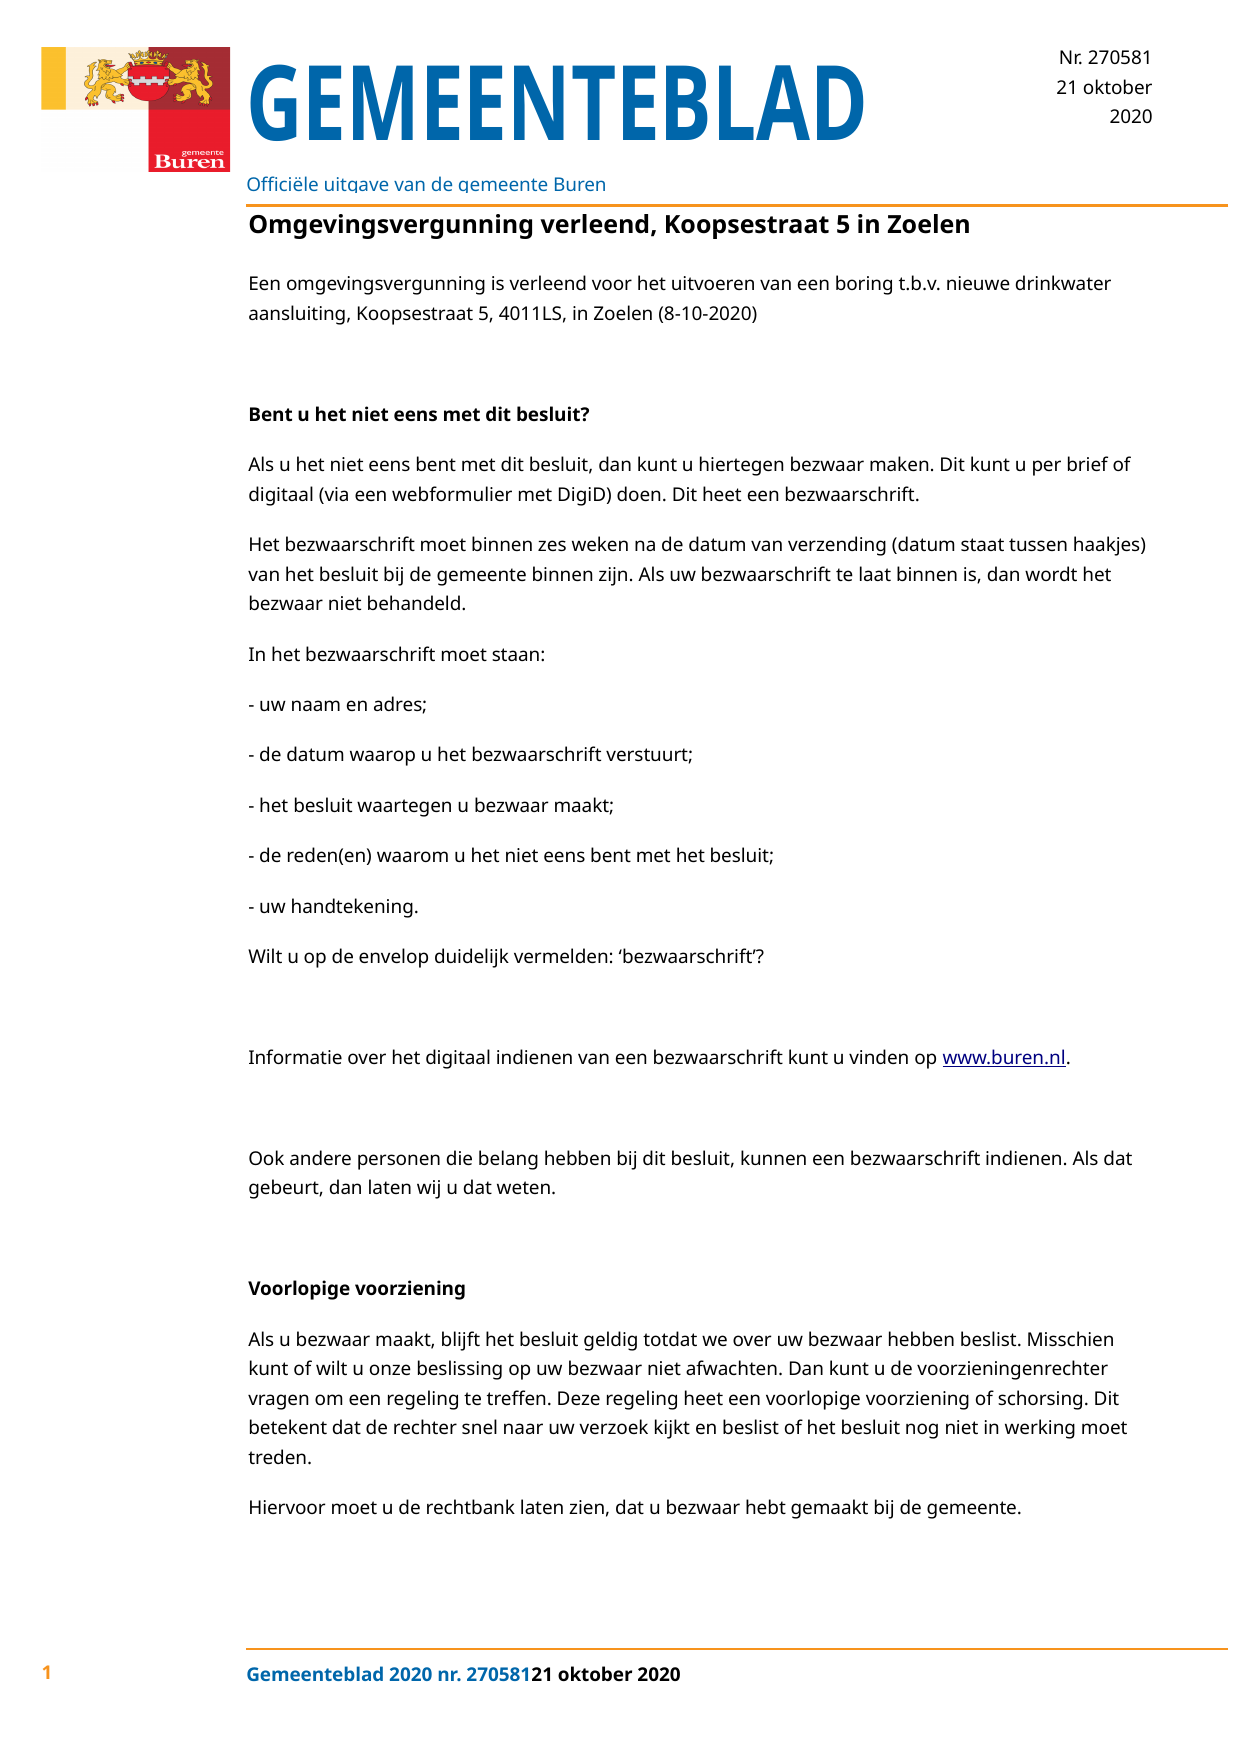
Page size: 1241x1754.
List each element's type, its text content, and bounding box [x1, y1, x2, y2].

text Informatie over het digitaal indienen van een bezwaarschrift kunt u vinden op www.buren.nl. [248, 1044, 1152, 1070]
text Voorlopige voorziening [248, 1275, 1152, 1301]
text - uw naam en adres; [248, 691, 1152, 717]
text Omgevingsvergunning verleend, Koopsestraat 5 in Zoelen [248, 207, 1152, 241]
text Het bezwaarschrift moet binnen zes weken na de datum van verzending (datum staat tussen haakjes) van het besluit bij de gemeente binnen zijn. Als uw bezwaarschrift te laat binnen is, dan wordt het bezwaar niet behandeld. [248, 531, 1152, 616]
text Een omgevingsvergunning is verleend voor het uitvoeren van een boring t.b.v. nieuwe drinkwater aansluiting, Koopsestraat 5, 4011LS, in Zoelen (8-10-2020) [248, 270, 1152, 326]
text Als u bezwaar maakt, blijft het besluit geldig totdat we over uw bezwaar hebben beslist. Misschien kunt of wilt u onze beslissing op uw bezwaar niet afwachten. Dan kunt u de voorzieningenrechter vragen om een regeling te treffen. Deze regeling heet een voorlopige voorziening of schorsing. Dit betekent dat de rechter snel naar uw verzoek kijkt en beslist of het besluit nog niet in werking moet treden. [248, 1326, 1152, 1470]
text Bent u het niet eens met dit besluit? [248, 401, 1152, 426]
text - uw handtekening. [248, 893, 1152, 918]
text - de reden(en) waarom u het niet eens bent met het besluit; [248, 842, 1152, 868]
text - de datum waarop u het bezwaarschrift verstuurt; [248, 742, 1152, 767]
text - het besluit waartegen u bezwaar maakt; [248, 792, 1152, 818]
text Hiervoor moet u de rechtbank laten zien, dat u bezwaar hebt gemaakt bij de gemeente. [248, 1494, 1152, 1520]
text In het bezwaarschrift moet staan: [248, 641, 1152, 666]
picture [41, 47, 231, 172]
text Wilt u op de envelop duidelijk vermelden: ‘bezwaarschrift’? [248, 943, 1152, 969]
text Als u het niet eens bent met dit besluit, dan kunt u hiertegen bezwaar maken. Dit kunt u per brief of digitaal (via een webformulier met DigiD) doen. Dit heet een bezwaarschrift. [248, 451, 1152, 506]
text Ook andere personen die belang hebben bij dit besluit, kunnen een bezwaarschrift indienen. Als dat gebeurt, dan laten wij u dat weten. [248, 1145, 1152, 1200]
